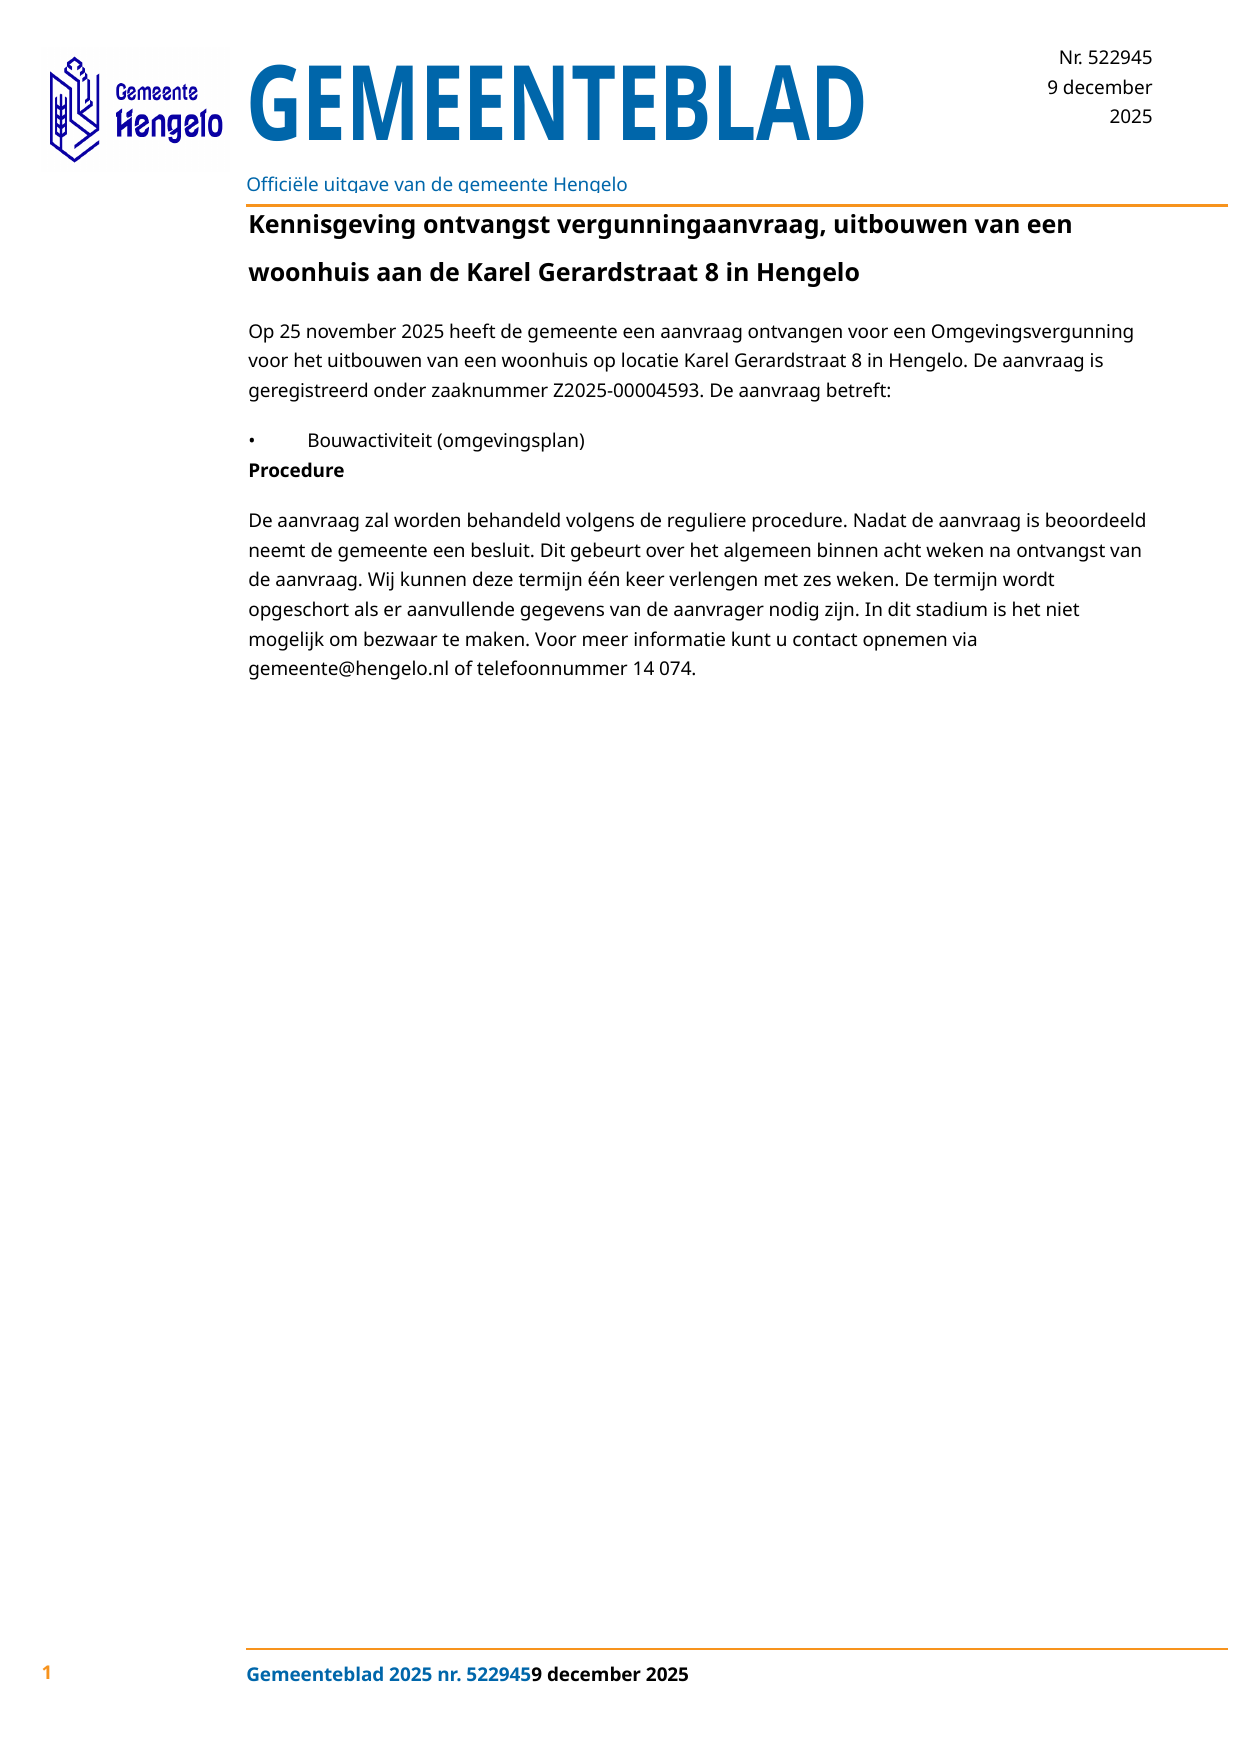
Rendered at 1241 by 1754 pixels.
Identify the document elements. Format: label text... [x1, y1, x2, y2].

text Op 25 november 2025 heeft de gemeente een aanvraag ontvangen voor een Omgevingsvergunning voor het uitbouwen van een woonhuis op locatie Karel Gerardstraat 8 in Hengelo. De aanvraag is geregistreerd onder zaaknummer Z2025-00004593. De aanvraag betreft: [248, 318, 1152, 403]
text Procedure [248, 457, 1152, 483]
text Kennisgeving ontvangst vergunningaanvraag, uitbouwen van een woonhuis aan de Karel Gerardstraat 8 in Hengelo [248, 207, 1152, 288]
text De aanvraag zal worden behandeld volgens de reguliere procedure. Nadat de aanvraag is beoordeeld neemt de gemeente een besluit. Dit gebeurt over het algemeen binnen acht weken na ontvangst van de aanvraag. Wij kunnen deze termijn één keer verlengen met zes weken. De termijn wordt opgeschort als er aanvullende gegevens van de aanvrager nodig zijn. In dit stadium is het niet mogelijk om bezwaar te maken. Voor meer informatie kunt u contact opnemen via gemeente@hengelo.nl of telefoonnummer 14 074. [248, 507, 1152, 681]
picture [41, 47, 231, 172]
list Bouwactiviteit (omgevingsplan) [248, 427, 1152, 453]
